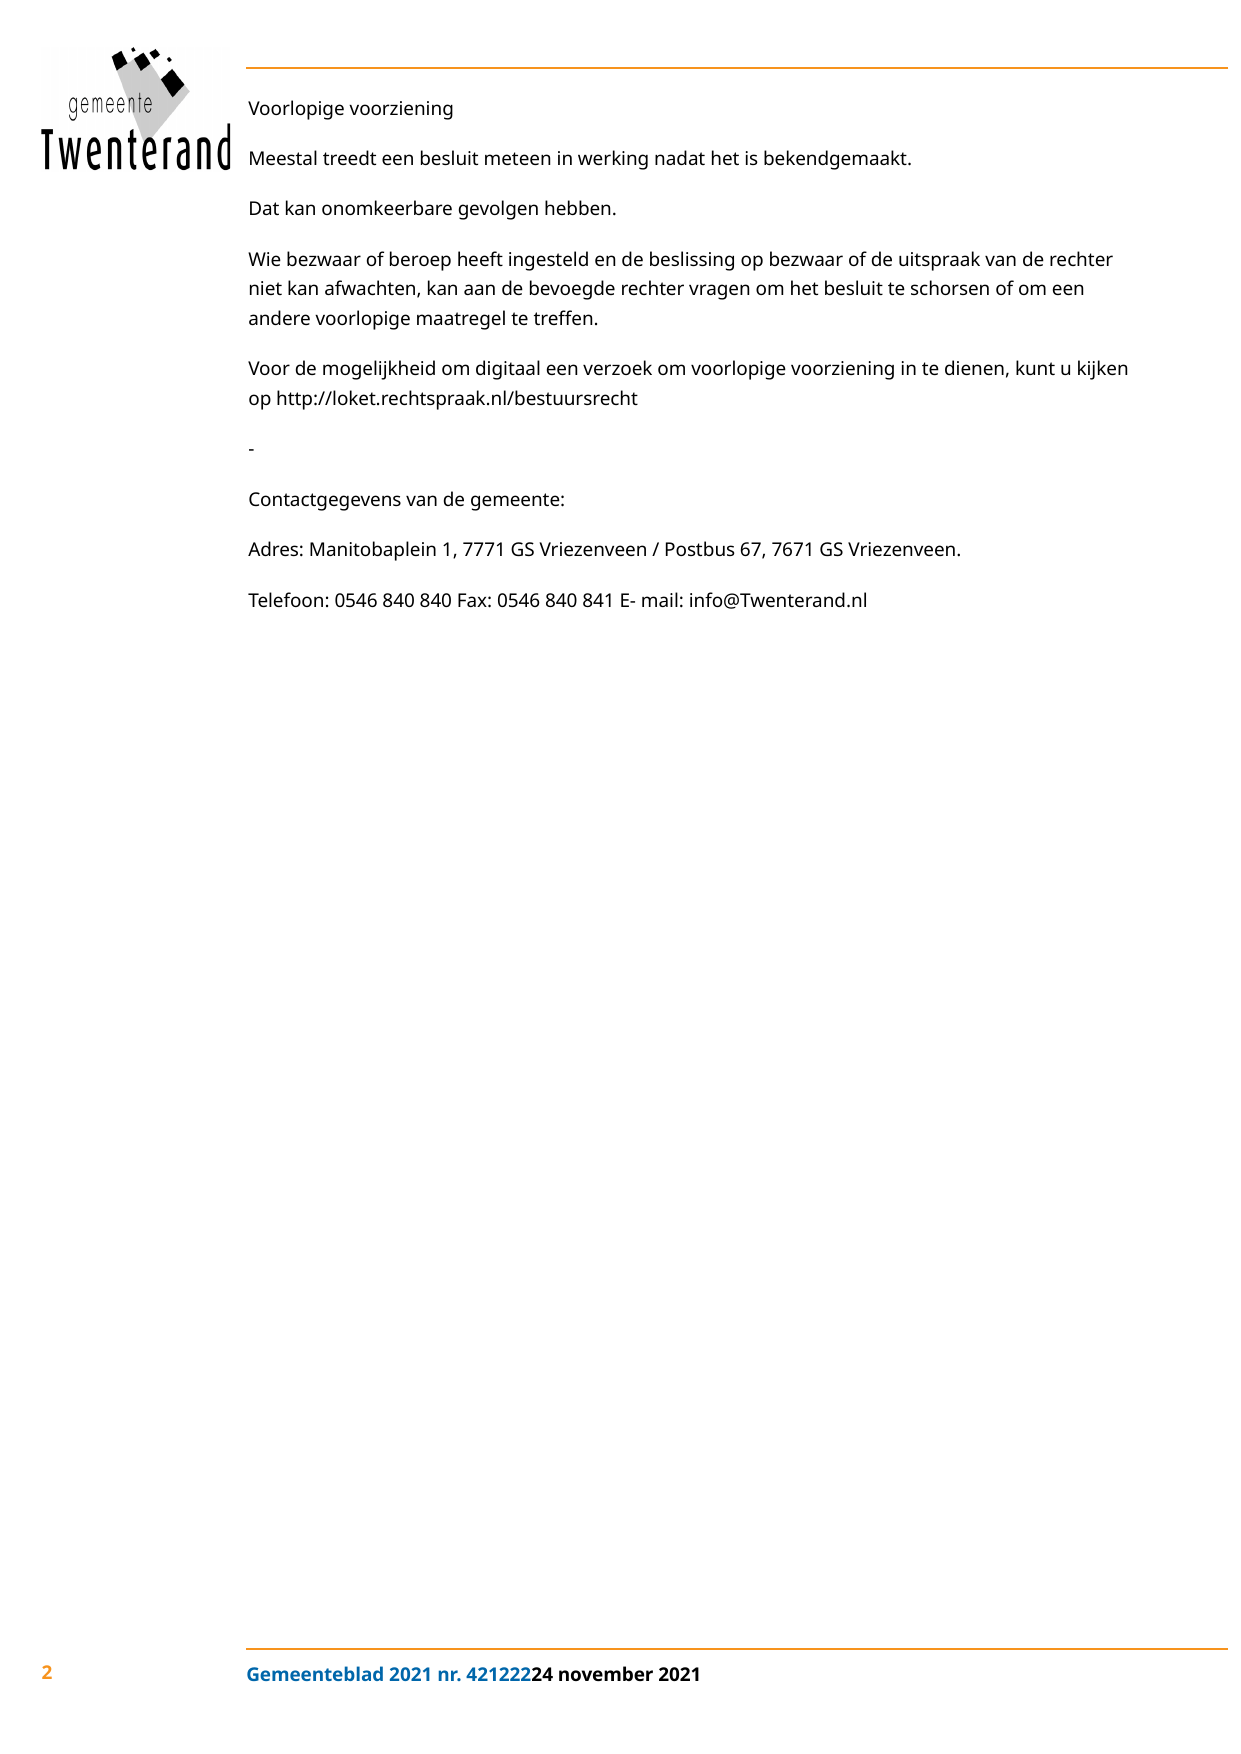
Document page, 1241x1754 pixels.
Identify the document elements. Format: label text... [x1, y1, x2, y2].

text - [248, 436, 1152, 461]
text Meestal treedt een besluit meteen in werking nadat het is bekendgemaakt. [248, 145, 1152, 171]
text Adres: Manitobaplein 1, 7771 GS Vriezenveen / Postbus 67, 7671 GS Vriezenveen. [248, 536, 1152, 562]
text Telefoon: 0546 840 840 Fax: 0546 840 841 E- mail: info@Twenterand.nl [248, 587, 1152, 613]
text Wie bezwaar of beroep heeft ingesteld en de beslissing op bezwaar of de uitspraak van de rechter niet kan afwachten, kan aan de bevoegde rechter vragen om het besluit te schorsen of om een andere voorlopige maatregel te treffen. [248, 246, 1152, 331]
text Contactgegevens van de gemeente: [248, 486, 1152, 512]
text Dat kan onomkeerbare gevolgen hebben. [248, 196, 1152, 221]
picture [41, 47, 231, 172]
text Voorlopige voorziening [248, 95, 1152, 121]
text Voor de mogelijkheid om digitaal een verzoek om voorlopige voorziening in te dienen, kunt u kijken op http://loket.rechtspraak.nl/bestuursrecht [248, 356, 1152, 411]
